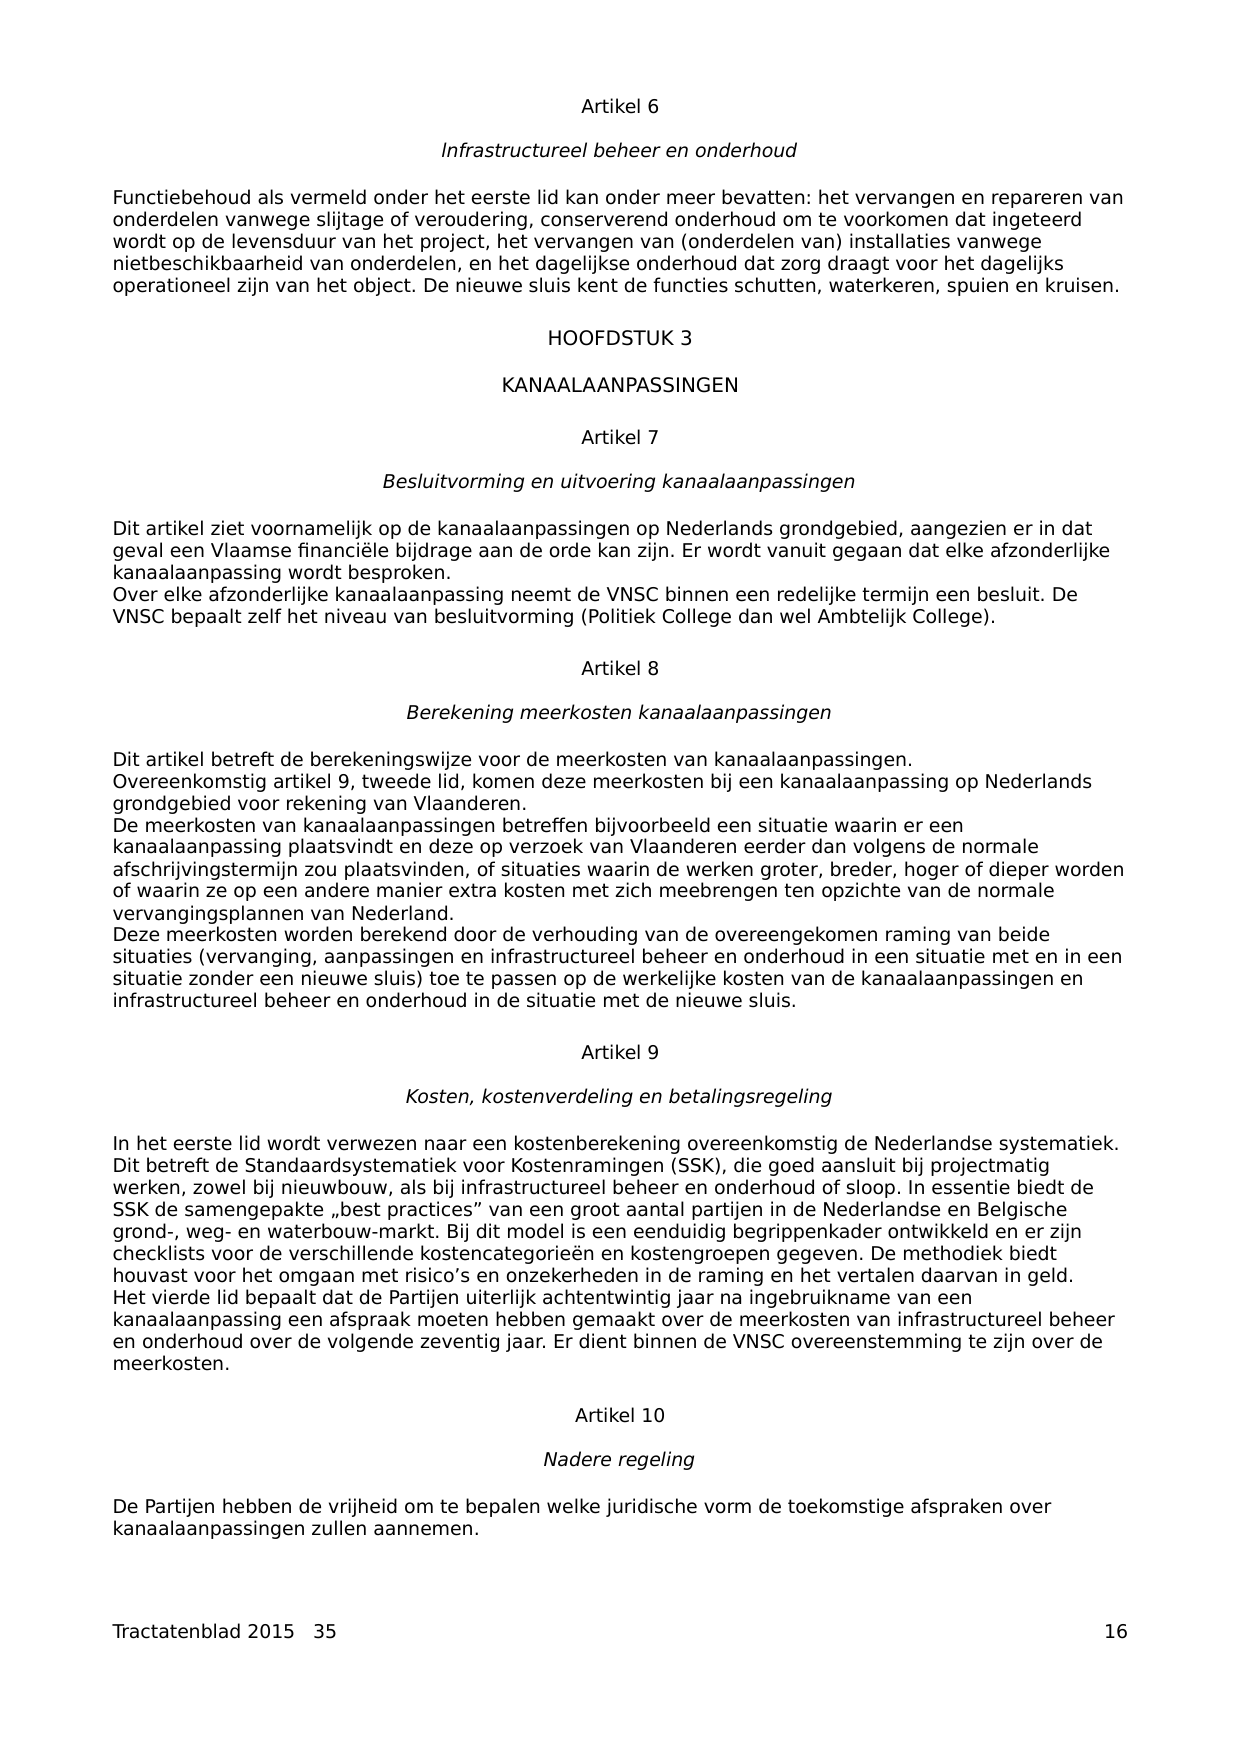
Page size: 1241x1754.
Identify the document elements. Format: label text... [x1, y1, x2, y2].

text De Partijen hebben de vrijheid om te bepalen welke juridische vorm de toekomstige afspraken over kanaalaanpassingen zullen aannemen. [112, 1496, 1128, 1540]
text Functiebehoud als vermeld onder het eerste lid kan onder meer bevatten: het vervangen en repareren van onderdelen vanwege slijtage of veroudering, conserverend onderhoud om te voorkomen dat ingeteerd wordt op de levensduur van het project, het vervangen van (onderdelen van) installaties vanwege nietbeschikbaarheid van onderdelen, en het dagelijkse onderhoud dat zorg draagt voor het dagelijks operationeel zijn van het object. De nieuwe sluis kent de functies schutten, waterkeren, spuien en kruisen. [112, 187, 1128, 297]
text Overeenkomstig artikel 9, tweede lid, komen deze meerkosten bij een kanaalaanpassing op Nederlands grondgebied voor rekening van Vlaanderen. [112, 771, 1128, 814]
subtitle Artikel 8 Berekening meerkosten kanaalaanpassingen [112, 658, 1128, 723]
subtitle Artikel 9 Kosten, kostenverdeling en betalingsregeling [112, 1042, 1128, 1108]
text In het eerste lid wordt verwezen naar een kostenberekening overeenkomstig de Nederlandse systematiek. Dit betreft de Standaardsystematiek voor Kostenramingen (SSK), die goed aansluit bij projectmatig werken, zowel bij nieuwbouw, als bij infrastructureel beheer en onderhoud of sloop. In essentie biedt de SSK de samengepakte „best practices” van een groot aantal partijen in de Nederlandse en Belgische grond-, weg- en waterbouw-markt. Bij dit model is een eenduidig begrippenkader ontwikkeld en er zijn checklists voor de verschillende kostencategorieën en kostengroepen gegeven. De methodiek biedt houvast voor het omgaan met risico’s en onzekerheden in de raming en het vertalen daarvan in geld. [112, 1133, 1128, 1287]
text Deze meerkosten worden berekend door de verhouding van de overeengekomen raming van beide situaties (vervanging, aanpassingen en infrastructureel beheer en onderhoud in een situatie met en in een situatie zonder een nieuwe sluis) toe te passen op de werkelijke kosten van de kanaalaanpassingen en infrastructureel beheer en onderhoud in de situatie met de nieuwe sluis. [112, 924, 1128, 1012]
subtitle Artikel 10 Nadere regeling [112, 1405, 1128, 1471]
text Het vierde lid bepaalt dat de Partijen uiterlijk achtentwintig jaar na ingebruikname van een kanaalaanpassing een afspraak moeten hebben gemaakt over de meerkosten van infrastructureel beheer en onderhoud over de volgende zeventig jaar. Er dient binnen de VNSC overeenstemming te zijn over de meerkosten. [112, 1287, 1128, 1375]
text Dit artikel ziet voornamelijk op de kanaalaanpassingen op Nederlands grondgebied, aangezien er in dat geval een Vlaamse financiële bijdrage aan de orde kan zijn. Er wordt vanuit gegaan dat elke afzonderlijke kanaalaanpassing wordt besproken. [112, 518, 1128, 584]
subtitle Artikel 7 Besluitvorming en uitvoering kanaalaanpassingen [112, 427, 1128, 493]
text Dit artikel betreft de berekeningswijze voor de meerkosten van kanaalaanpassingen. [112, 748, 1128, 771]
subtitle HOOFDSTUK 3 KANAALAANPASSINGEN [112, 327, 1128, 397]
text De meerkosten van kanaalaanpassingen betreffen bijvoorbeeld een situatie waarin er een kanaalaanpassing plaatsvindt en deze op verzoek van Vlaanderen eerder dan volgens de normale afschrijvingstermijn zou plaatsvinden, of situaties waarin de werken groter, breder, hoger of dieper worden of waarin ze op een andere manier extra kosten met zich meebrengen ten opzichte van de normale vervangingsplannen van Nederland. [112, 814, 1128, 924]
text Over elke afzonderlijke kanaalaanpassing neemt de VNSC binnen een redelijke termijn een besluit. De VNSC bepaalt zelf het niveau van besluitvorming (Politiek College dan wel Ambtelijk College). [112, 584, 1128, 628]
subtitle Artikel 6 lnfrastructureel beheer en onderhoud [112, 96, 1128, 162]
